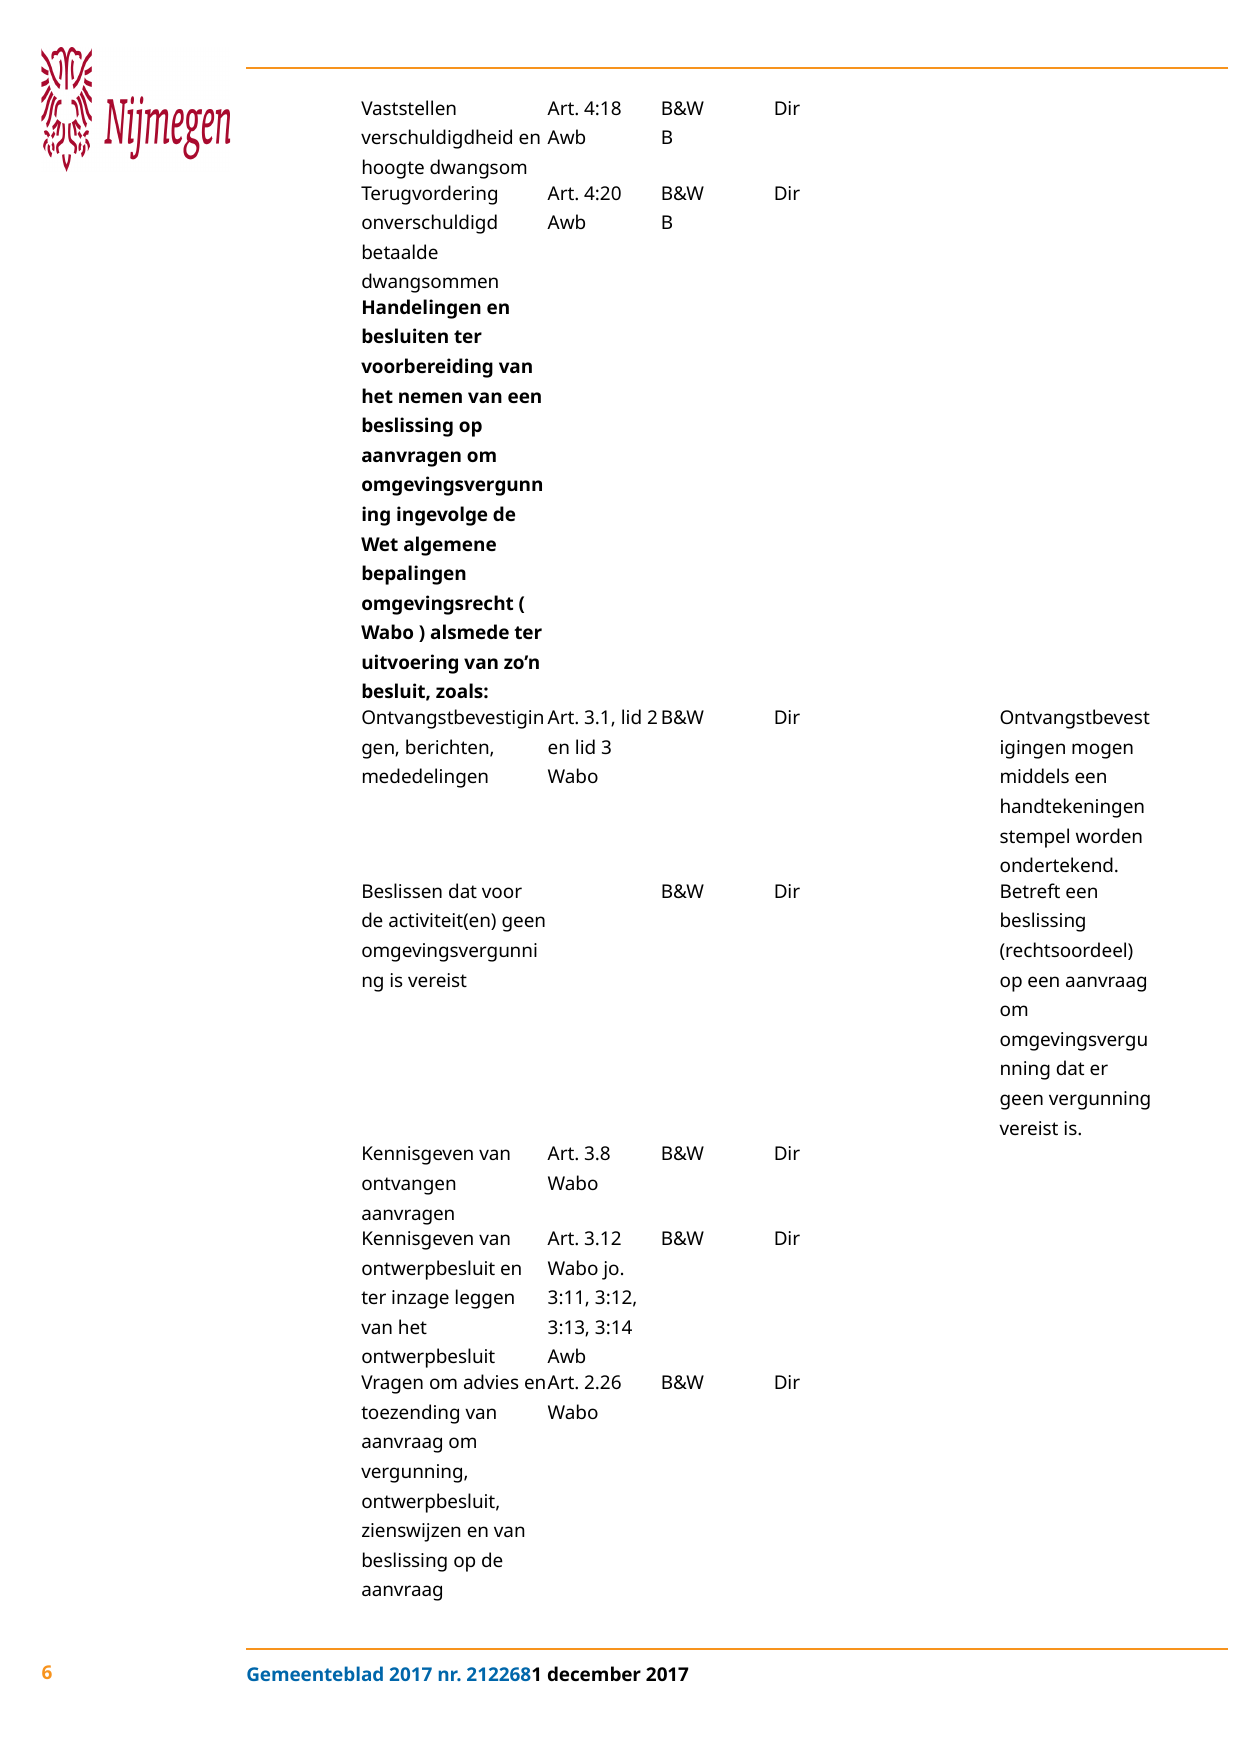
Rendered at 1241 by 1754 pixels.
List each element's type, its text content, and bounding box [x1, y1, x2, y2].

table_cell [248, 95, 361, 180]
table_cell [999, 180, 1152, 294]
picture [41, 47, 231, 172]
table_cell [661, 294, 773, 704]
table_cell Kennisgeven van ontvangen aanvragen [361, 1141, 547, 1225]
table_cell [886, 294, 999, 704]
table_cell [248, 1141, 361, 1225]
table_cell [999, 1225, 1152, 1369]
table_cell B&W B [661, 95, 773, 180]
table_cell Handelingen en besluiten ter voorbereiding van het nemen van een beslissing op aanvragen om omgevingsvergunning ingevolge de Wet algemene bepalingen omgevingsrecht ( Wabo ) alsmede ter uitvoering van zo’n besluit, zoals: [361, 294, 547, 704]
table_cell Art. 3.8 Wabo [548, 1141, 661, 1225]
table_cell [886, 1225, 999, 1369]
table_cell Vaststellen verschuldigdheid en hoogte dwangsom [361, 95, 547, 180]
table_cell Ontvangstbevestigingen, berichten, mededelingen [361, 705, 547, 878]
table_cell Art. 2.26 Wabo [548, 1370, 661, 1602]
table_cell [248, 1225, 361, 1369]
table_cell B&W [661, 1141, 773, 1225]
table_cell Dir [774, 1370, 886, 1602]
table_cell [248, 294, 361, 704]
table_cell Betreft een beslissing (rechtsoordeel) op een aanvraag om omgevingsvergunning dat er geen vergunning vereist is. [999, 878, 1152, 1141]
table_cell B&W [661, 705, 773, 878]
table_cell [886, 1141, 999, 1225]
table_cell Dir [774, 180, 886, 294]
table_cell [548, 878, 661, 1141]
table_cell B&W [661, 878, 773, 1141]
table_cell Art. 4:18 Awb [548, 95, 661, 180]
table_cell [248, 705, 361, 878]
table_cell [999, 95, 1152, 180]
table_cell [999, 1370, 1152, 1602]
table_cell [886, 95, 999, 180]
table_cell Kennisgeven van ontwerpbesluit en ter inzage leggen van het ontwerpbesluit [361, 1225, 547, 1369]
table_cell Ontvangstbevestigingen mogen middels een handtekeningenstempel worden ondertekend. [999, 705, 1152, 878]
table_cell [248, 180, 361, 294]
table_cell Dir [774, 1141, 886, 1225]
table_cell Vragen om advies en toezending van aanvraag om vergunning, ontwerpbesluit, zienswijzen en van beslissing op de aanvraag [361, 1370, 547, 1602]
table_cell [248, 1370, 361, 1602]
table_cell Dir [774, 705, 886, 878]
table_cell Art. 4:20 Awb [548, 180, 661, 294]
table_cell B&W [661, 1370, 773, 1602]
table_cell B&W B [661, 180, 773, 294]
table_cell [886, 878, 999, 1141]
table_cell [886, 180, 999, 294]
table_cell [774, 294, 886, 704]
table_cell B&W [661, 1225, 773, 1369]
table_cell Art. 3.12 Wabo jo. 3:11, 3:12, 3:13, 3:14 Awb [548, 1225, 661, 1369]
table_cell [548, 294, 661, 704]
table_cell Beslissen dat voor de activiteit(en) geen omgevingsvergunning is vereist [361, 878, 547, 1141]
table_cell [886, 705, 999, 878]
table_cell [999, 1141, 1152, 1225]
table_cell Art. 3.1, lid 2 en lid 3 Wabo [548, 705, 661, 878]
table_cell [886, 1370, 999, 1602]
table_cell [999, 294, 1152, 704]
table_cell [248, 878, 361, 1141]
table_cell Dir [774, 95, 886, 180]
table_cell Dir [774, 1225, 886, 1369]
table_cell Terugvordering onverschuldigd betaalde dwangsommen [361, 180, 547, 294]
table_cell Dir [774, 878, 886, 1141]
